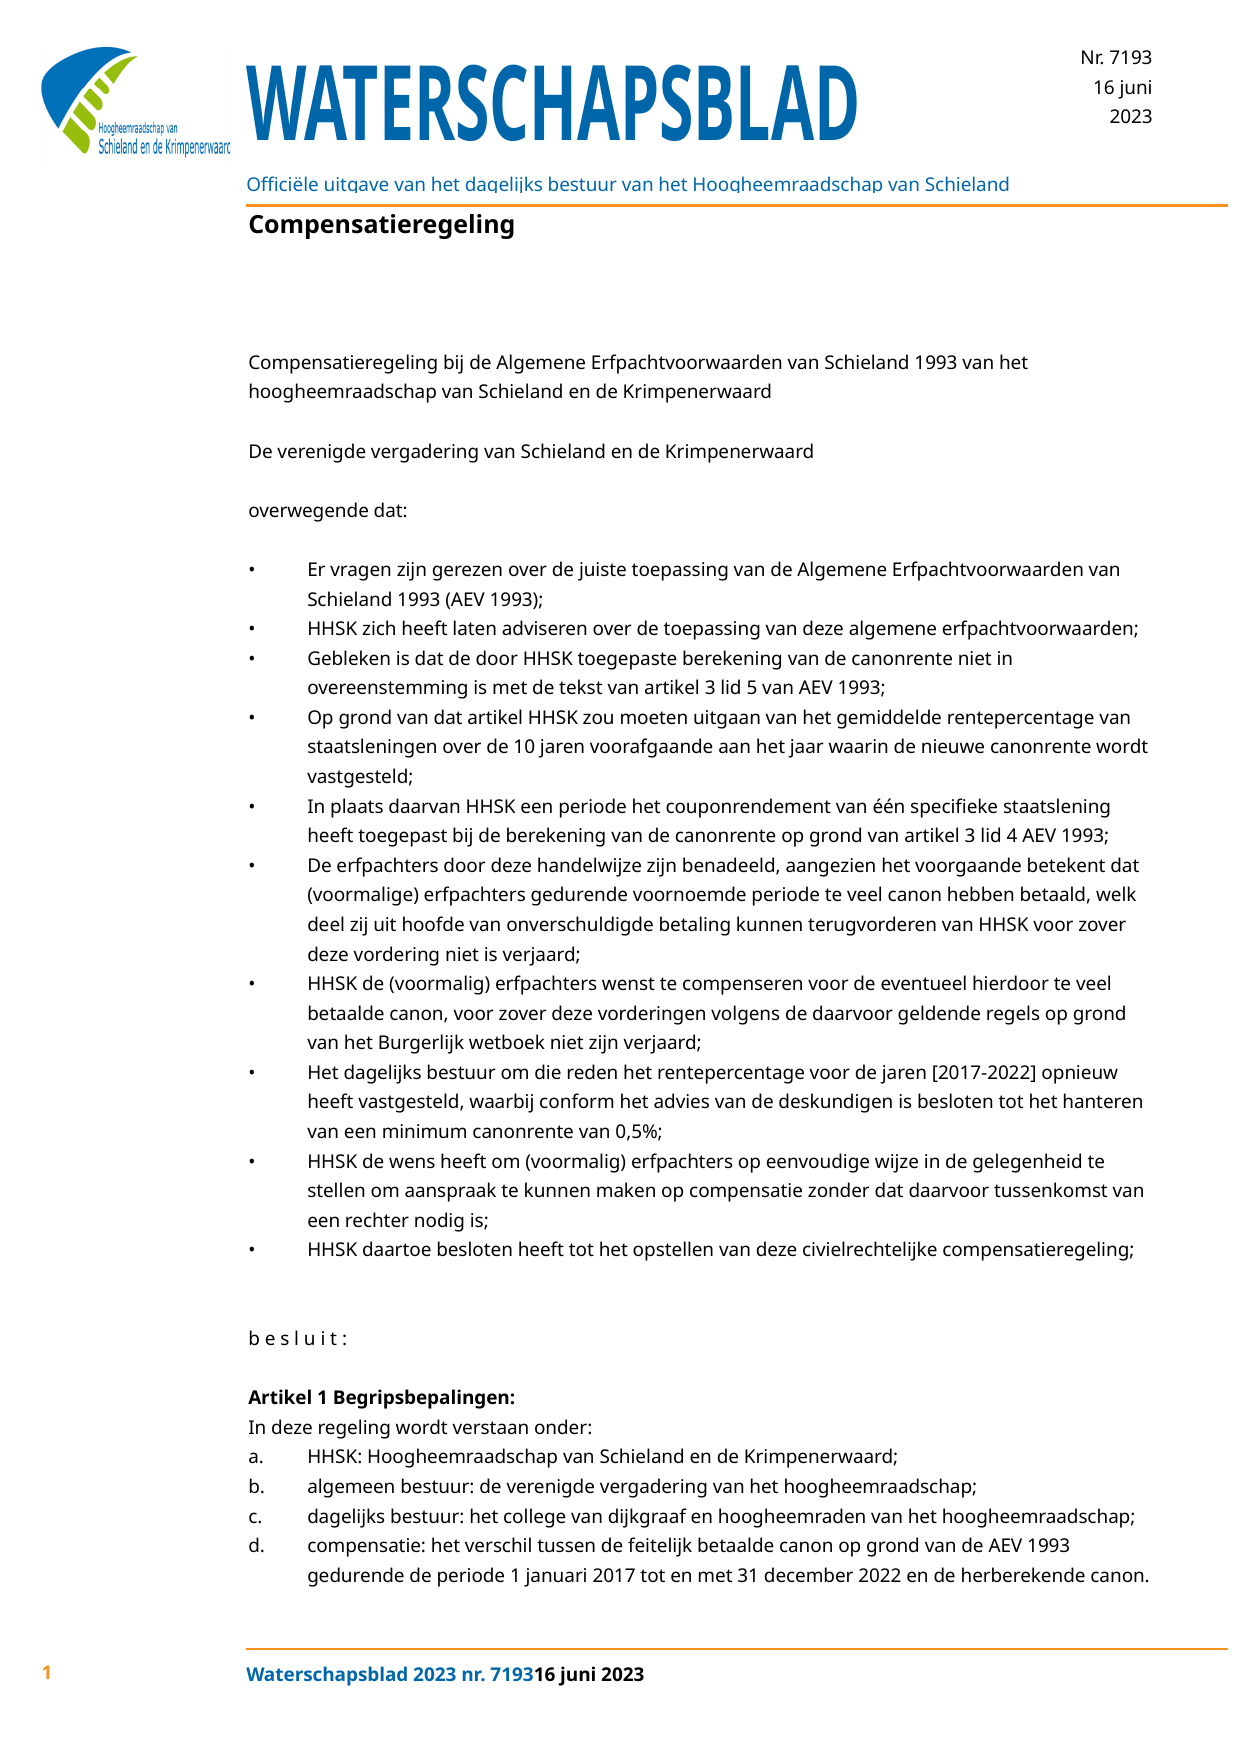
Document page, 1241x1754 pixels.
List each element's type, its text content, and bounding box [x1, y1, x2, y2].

list HHSK: Hoogheemraadschap van Schieland en de Krimpenerwaard; [248, 1444, 1152, 1469]
text Compensatieregeling bij de Algemene Erfpachtvoorwaarden van Schieland 1993 van het hoogheemraadschap van Schieland en de Krimpenerwaard [248, 349, 1152, 404]
list Het dagelijks bestuur om die reden het rentepercentage voor de jaren [2017-2022] opnieuw heeft vastgesteld, waarbij conform het advies van de deskundigen is besloten tot het hanteren van een minimum canonrente van 0,5%; [248, 1059, 1152, 1144]
list dagelijks bestuur: het college van dijkgraaf en hoogheemraden van het hoogheemraadschap; [248, 1503, 1152, 1529]
text Compensatieregeling [248, 207, 1152, 241]
list algemeen bestuur: de verenigde vergadering van het hoogheemraadschap; [248, 1473, 1152, 1499]
list Op grond van dat artikel HHSK zou moeten uitgaan van het gemiddelde rentepercentage van staatsleningen over de 10 jaren voorafgaande aan het jaar waarin de nieuwe canonrente wordt vastgesteld; [248, 704, 1152, 789]
picture [41, 47, 231, 172]
list compensatie: het verschil tussen de feitelijk betaalde canon op grond van de AEV 1993 gedurende de periode 1 januari 2017 tot en met 31 december 2022 en de herberekende canon. [248, 1532, 1152, 1588]
text In deze regeling wordt verstaan onder: [248, 1414, 1152, 1440]
text b e s l u i t : [248, 1325, 1152, 1351]
text overwegende dat: [248, 497, 1152, 523]
list HHSK de wens heeft om (voormalig) erfpachters op eenvoudige wijze in de gelegenheid te stellen om aanspraak te kunnen maken op compensatie zonder dat daarvoor tussenkomst van een rechter nodig is; [248, 1148, 1152, 1233]
text Artikel 1 Begripsbepalingen: [248, 1384, 1152, 1410]
list In plaats daarvan HHSK een periode het couponrendement van één specifieke staatslening heeft toegepast bij de berekening van de canonrente op grond van artikel 3 lid 4 AEV 1993; [248, 793, 1152, 848]
list De erfpachters door deze handelwijze zijn benadeeld, aangezien het voorgaande betekent dat (voormalige) erfpachters gedurende voornoemde periode te veel canon hebben betaald, welk deel zij uit hoofde van onverschuldigde betaling kunnen terugvorderen van HHSK voor zover deze vordering niet is verjaard; [248, 852, 1152, 967]
list Er vragen zijn gerezen over de juiste toepassing van de Algemene Erfpachtvoorwaarden van Schieland 1993 (AEV 1993); [248, 556, 1152, 612]
list HHSK zich heeft laten adviseren over de toepassing van deze algemene erfpachtvoorwaarden; [248, 615, 1152, 641]
text De verenigde vergadering van Schieland en de Krimpenerwaard [248, 438, 1152, 464]
list HHSK daartoe besloten heeft tot het opstellen van deze civielrechtelijke compensatieregeling; [248, 1237, 1152, 1262]
list Gebleken is dat de door HHSK toegepaste berekening van de canonrente niet in overeenstemming is met de tekst van artikel 3 lid 5 van AEV 1993; [248, 645, 1152, 700]
list HHSK de (voormalig) erfpachters wenst te compenseren voor de eventueel hierdoor te veel betaalde canon, voor zover deze vorderingen volgens de daarvoor geldende regels op grond van het Burgerlijk wetboek niet zijn verjaard; [248, 970, 1152, 1055]
